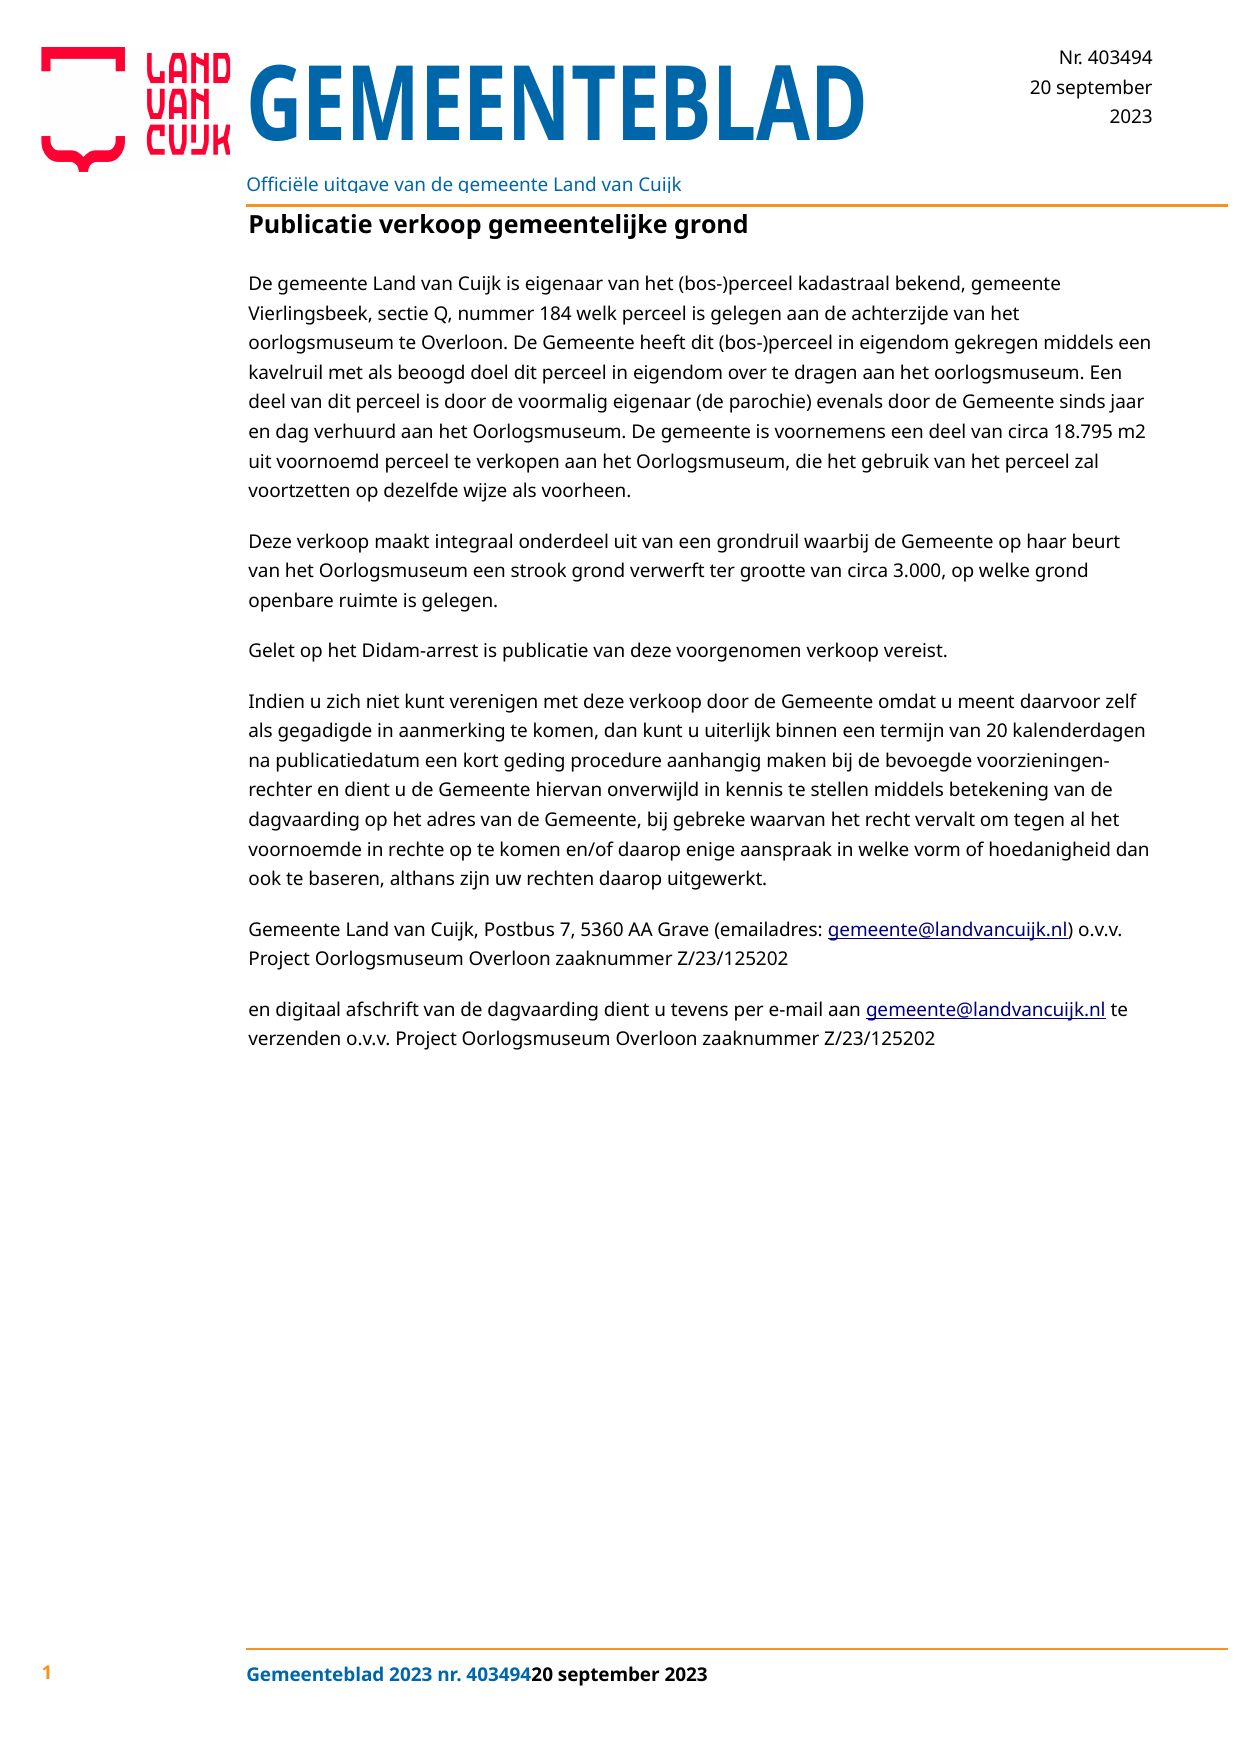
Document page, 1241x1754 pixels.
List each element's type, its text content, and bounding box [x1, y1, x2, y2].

text en digitaal afschrift van de dagvaarding dient u tevens per e-mail aan gemeente@landvancuijk.nl te verzenden o.v.v. Project Oorlogsmuseum Overloon zaaknummer Z/23/125202 [248, 996, 1152, 1051]
text Gelet op het Didam-arrest is publicatie van deze voorgenomen verkoop vereist. [248, 637, 1152, 663]
picture [41, 47, 231, 172]
text Indien u zich niet kunt verenigen met deze verkoop door de Gemeente omdat u meent daarvoor zelf als gegadigde in aanmerking te komen, dan kunt u uiterlijk binnen een termijn van 20 kalenderdagen na publicatiedatum een kort geding procedure aanhangig maken bij de bevoegde voorzieningen-rechter en dient u de Gemeente hiervan onverwijld in kennis te stellen middels betekening van de dagvaarding op het adres van de Gemeente, bij gebreke waarvan het recht vervalt om tegen al het voornoemde in rechte op te komen en/of daarop enige aanspraak in welke vorm of hoedanigheid dan ook te baseren, althans zijn uw rechten daarop uitgewerkt. [248, 688, 1152, 891]
text De gemeente Land van Cuijk is eigenaar van het (bos-)perceel kadastraal bekend, gemeente Vierlingsbeek, sectie Q, nummer 184 welk perceel is gelegen aan de achterzijde van het oorlogsmuseum te Overloon. De Gemeente heeft dit (bos-)perceel in eigendom gekregen middels een kavelruil met als beoogd doel dit perceel in eigendom over te dragen aan het oorlogsmuseum. Een deel van dit perceel is door de voormalig eigenaar (de parochie) evenals door de Gemeente sinds jaar en dag verhuurd aan het Oorlogsmuseum. De gemeente is voornemens een deel van circa 18.795 m2 uit voornoemd perceel te verkopen aan het Oorlogsmuseum, die het gebruik van het perceel zal voortzetten op dezelfde wijze als voorheen. [248, 270, 1152, 503]
text Publicatie verkoop gemeentelijke grond [248, 207, 1152, 241]
text Gemeente Land van Cuijk, Postbus 7, 5360 AA Grave (emailadres: gemeente@landvancuijk.nl) o.v.v. Project Oorlogsmuseum Overloon zaaknummer Z/23/125202 [248, 916, 1152, 971]
text Deze verkoop maakt integraal onderdeel uit van een grondruil waarbij de Gemeente op haar beurt van het Oorlogsmuseum een strook grond verwerft ter grootte van circa 3.000, op welke grond openbare ruimte is gelegen. [248, 528, 1152, 613]
